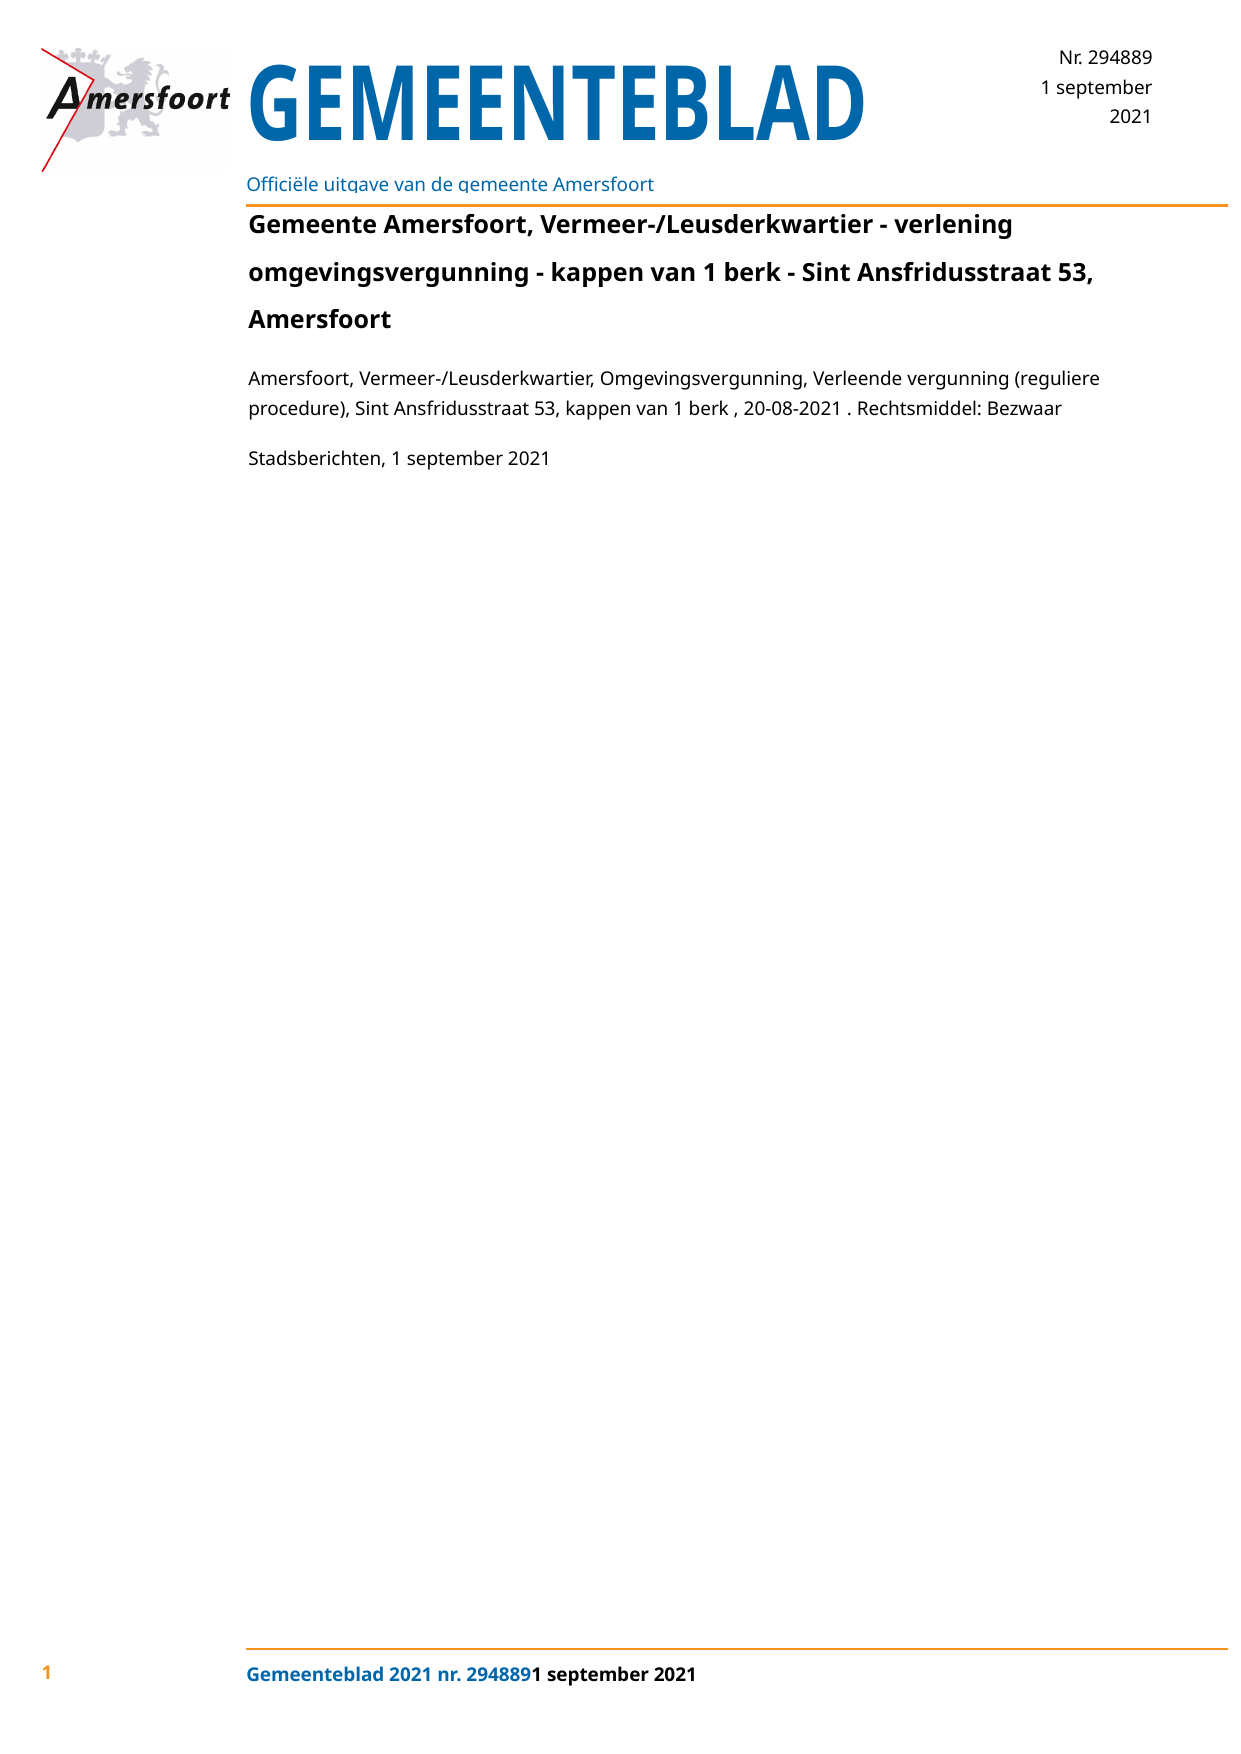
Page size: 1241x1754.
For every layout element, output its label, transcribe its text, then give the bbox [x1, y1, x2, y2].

text Gemeente Amersfoort, Vermeer-/Leusderkwartier - verlening omgevingsvergunning - kappen van 1 berk - Sint Ansfridusstraat 53, Amersfoort [248, 207, 1152, 336]
text Stadsberichten, 1 september 2021 [248, 446, 1152, 471]
text Amersfoort, Vermeer-/Leusderkwartier, Omgevingsvergunning, Verleende vergunning (reguliere procedure), Sint Ansfridusstraat 53, kappen van 1 berk , 20-08-2021 . Rechtsmiddel: Bezwaar [248, 366, 1152, 421]
picture [41, 47, 231, 172]
